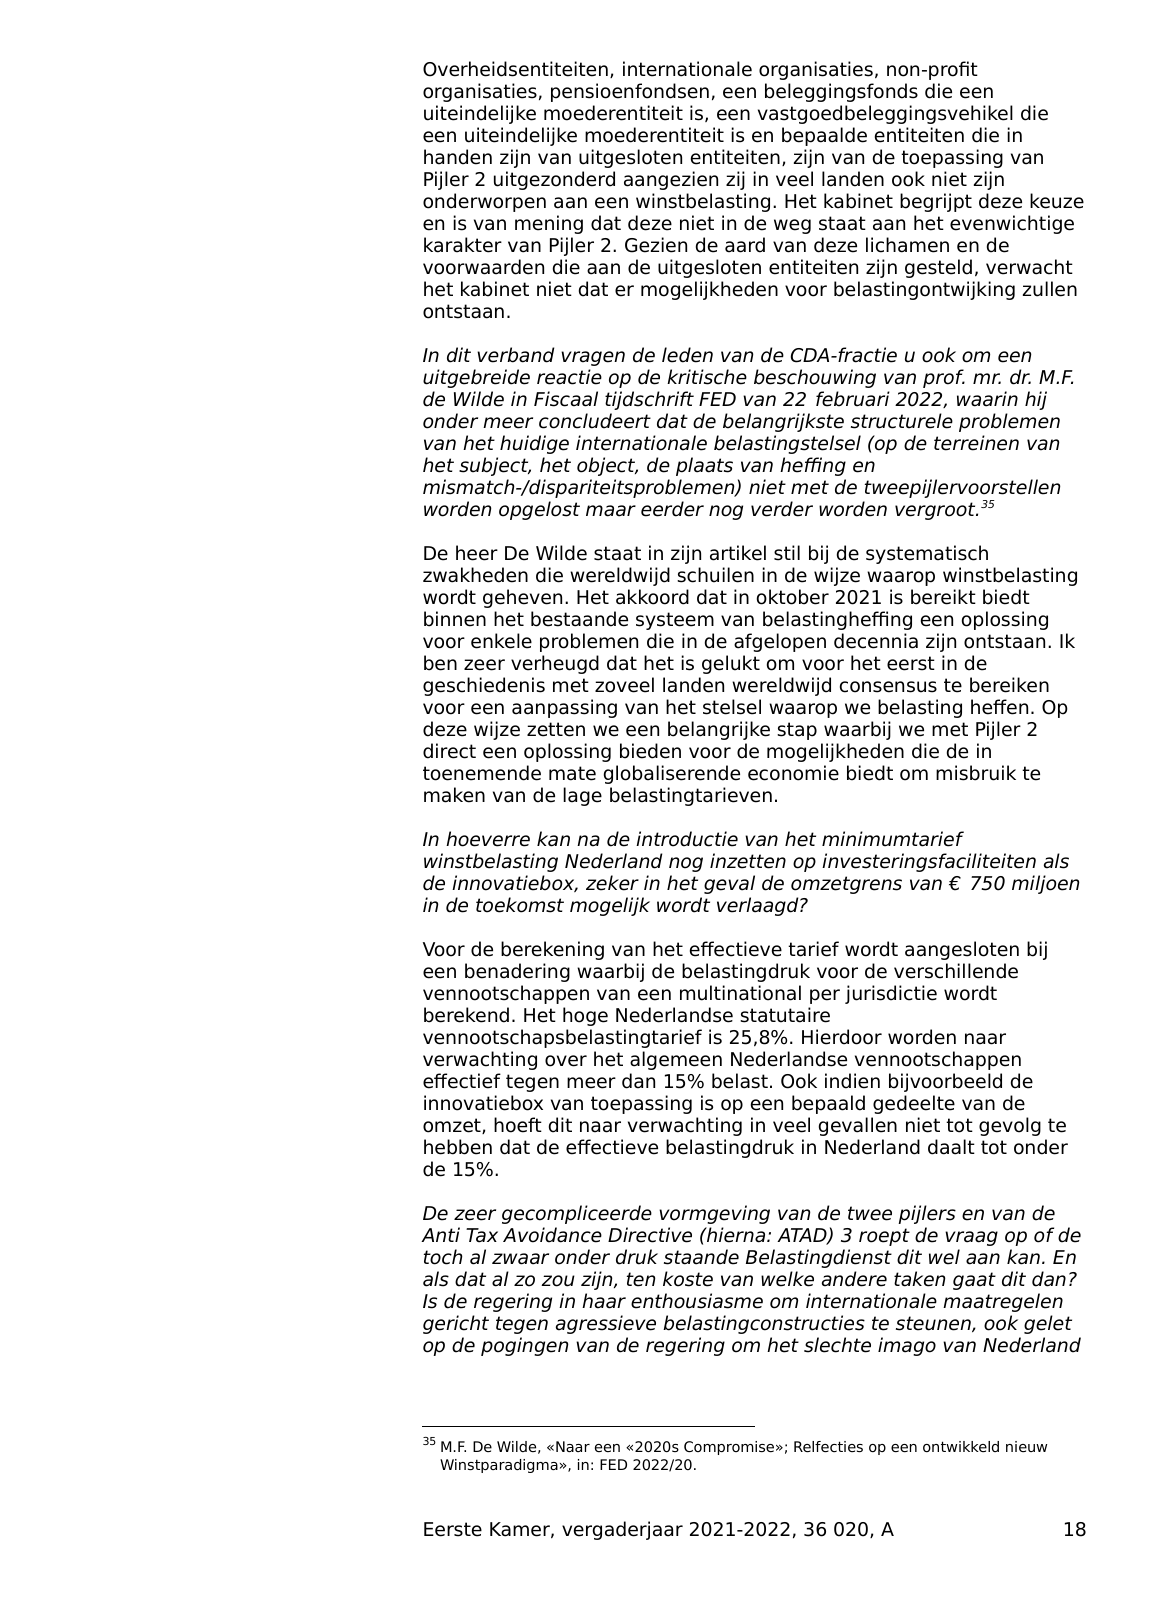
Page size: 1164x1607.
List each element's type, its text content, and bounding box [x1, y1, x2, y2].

text De heer De Wilde staat in zijn artikel stil bij de systematisch zwakheden die wereldwijd schuilen in de wijze waarop winstbelasting wordt geheven. Het akkoord dat in oktober 2021 is bereikt biedt binnen het bestaande systeem van belastingheffing een oplossing voor enkele problemen die in de afgelopen decennia zijn ontstaan. Ik ben zeer verheugd dat het is gelukt om voor het eerst in de geschiedenis met zoveel landen wereldwijd consensus te bereiken voor een aanpassing van het stelsel waarop we belasting heffen. Op deze wijze zetten we een belangrijke stap waarbij we met Pijler 2 direct een oplossing bieden voor de mogelijkheden die de in toenemende mate globaliserende economie biedt om misbruik te maken van de lage belastingtarieven. [422, 543, 1087, 807]
text De zeer gecompliceerde vormgeving van de twee pijlers en van de Anti Tax Avoidance Directive (hierna: ATAD) 3 roept de vraag op of de toch al zwaar onder druk staande Belastingdienst dit wel aan kan. En als dat al zo zou zijn, ten koste van welke andere taken gaat dit dan? Is de regering in haar enthousiasme om internationale maatregelen gericht tegen agressieve belastingconstructies te steunen, ook gelet op de pogingen van de regering om het slechte imago van Nederland [422, 1203, 1087, 1357]
text Overheidsentiteiten, internationale organisaties, non-profit organisaties, pensioenfondsen, een beleggingsfonds die een uiteindelijke moederentiteit is, een vastgoedbeleggingsvehikel die een uiteindelijke moederentiteit is en bepaalde entiteiten die in handen zijn van uitgesloten entiteiten, zijn van de toepassing van Pijler 2 uitgezonderd aangezien zij in veel landen ook niet zijn onderworpen aan een winstbelasting. Het kabinet begrijpt deze keuze en is van mening dat deze niet in de weg staat aan het evenwichtige karakter van Pijler 2. Gezien de aard van deze lichamen en de voorwaarden die aan de uitgesloten entiteiten zijn gesteld, verwacht het kabinet niet dat er mogelijkheden voor belastingontwijking zullen ontstaan. [422, 59, 1087, 323]
text In hoeverre kan na de introductie van het minimumtarief winstbelasting Nederland nog inzetten op investeringsfaciliteiten als de innovatiebox, zeker in het geval de omzetgrens van € 750 miljoen in de toekomst mogelijk wordt verlaagd? [422, 829, 1087, 917]
text Voor de berekening van het effectieve tarief wordt aangesloten bij een benadering waarbij de belastingdruk voor de verschillende vennootschappen van een multinational per jurisdictie wordt berekend. Het hoge Nederlandse statutaire vennootschapsbelastingtarief is 25,8%. Hierdoor worden naar verwachting over het algemeen Nederlandse vennootschappen effectief tegen meer dan 15% belast. Ook indien bijvoorbeeld de innovatiebox van toepassing is op een bepaald gedeelte van de omzet, hoeft dit naar verwachting in veel gevallen niet tot gevolg te hebben dat de effectieve belastingdruk in Nederland daalt tot onder de 15%. [422, 939, 1087, 1181]
text M.F. De Wilde, «Naar een «2020s Compromise»; Relfecties op een ontwikkeld nieuw Winstparadigma», in: FED 2022/20. [422, 1435, 1087, 1474]
text In dit verband vragen de leden van de CDA-fractie u ook om een uitgebreide reactie op de kritische beschouwing van prof. mr. dr. M.F. de Wilde in Fiscaal tijdschrift FED van 22 februari 2022, waarin hij onder meer concludeert dat de belangrijkste structurele problemen van het huidige internationale belastingstelsel (op de terreinen van het subject, het object, de plaats van heffing en mismatch-/dispariteitsproblemen) niet met de tweepijlervoorstellen worden opgelost maar eerder nog verder worden vergroot. [422, 345, 1087, 521]
